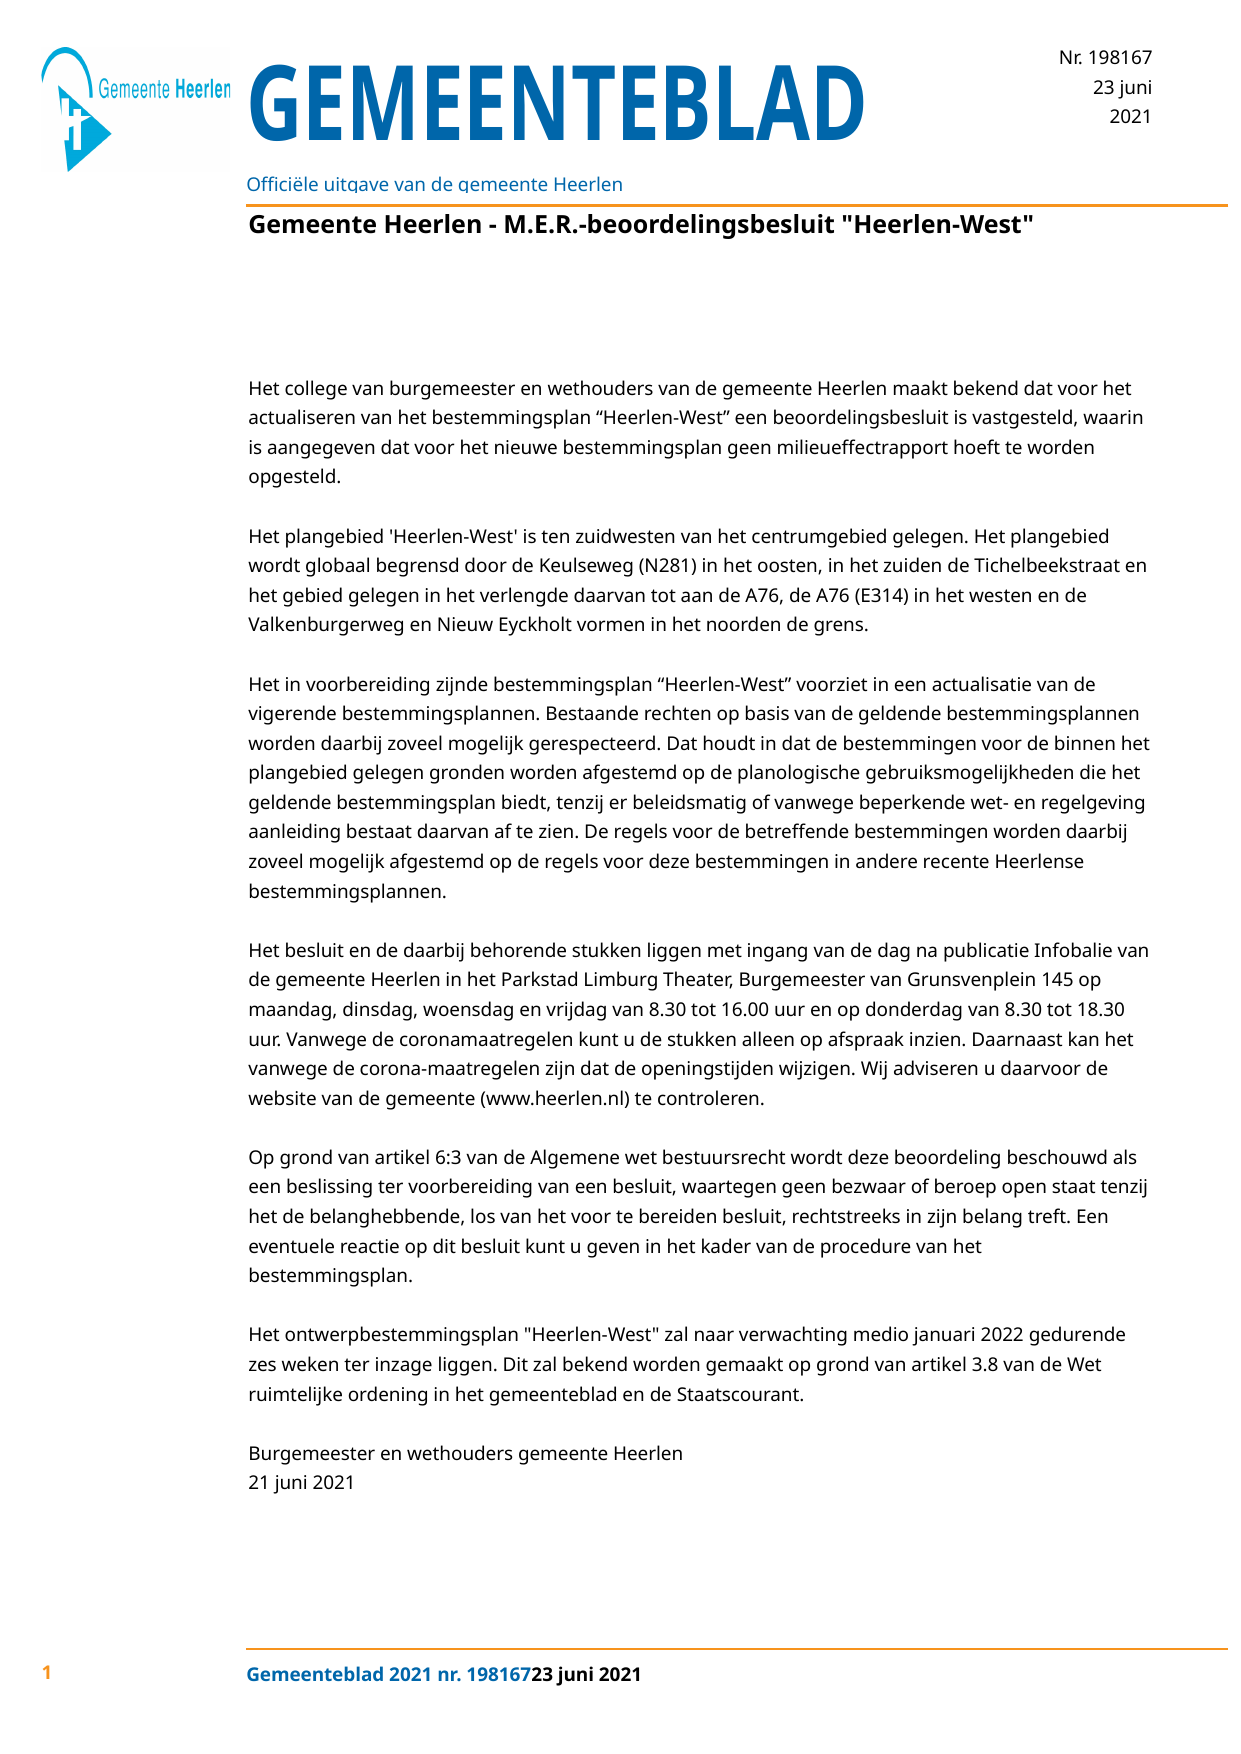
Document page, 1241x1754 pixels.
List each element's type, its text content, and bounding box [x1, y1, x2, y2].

text 21 juni 2021 [248, 1469, 1152, 1495]
text Burgemeester en wethouders gemeente Heerlen [248, 1440, 1152, 1466]
text Het plangebied 'Heerlen-West' is ten zuidwesten van het centrumgebied gelegen. Het plangebied wordt globaal begrensd door de Keulseweg (N281) in het oosten, in het zuiden de Tichelbeekstraat en het gebied gelegen in het verlengde daarvan tot aan de A76, de A76 (E314) in het westen en de Valkenburgerweg en Nieuw Eyckholt vormen in het noorden de grens. [248, 523, 1152, 637]
text Gemeente Heerlen - M.E.R.-beoordelingsbesluit "Heerlen-West" [248, 207, 1152, 241]
text Het besluit en de daarbij behorende stukken liggen met ingang van de dag na publicatie Infobalie van de gemeente Heerlen in het Parkstad Limburg Theater, Burgemeester van Grunsvenplein 145 op maandag, dinsdag, woensdag en vrijdag van 8.30 tot 16.00 uur en op donderdag van 8.30 tot 18.30 uur. Vanwege de coronamaatregelen kunt u de stukken alleen op afspraak inzien. Daarnaast kan het vanwege de corona-maatregelen zijn dat de openingstijden wijzigen. Wij adviseren u daarvoor de website van de gemeente (www.heerlen.nl) te controleren. [248, 937, 1152, 1111]
picture [41, 47, 231, 172]
text Het ontwerpbestemmingsplan "Heerlen-West" zal naar verwachting medio januari 2022 gedurende zes weken ter inzage liggen. Dit zal bekend worden gemaakt op grond van artikel 3.8 van de Wet ruimtelijke ordening in het gemeenteblad en de Staatscourant. [248, 1322, 1152, 1406]
picture [41, 47, 59, 70]
text Het in voorbereiding zijnde bestemmingsplan “Heerlen-West” voorziet in een actualisatie van de vigerende bestemmingsplannen. Bestaande rechten op basis van de geldende bestemmingsplannen worden daarbij zoveel mogelijk gerespecteerd. Dat houdt in dat de bestemmingen voor de binnen het plangebied gelegen gronden worden afgestemd op de planologische gebruiksmogelijkheden die het geldende bestemmingsplan biedt, tenzij er beleidsmatig of vanwege beperkende wet- en regelgeving aanleiding bestaat daarvan af te zien. De regels voor de betreffende bestemmingen worden daarbij zoveel mogelijk afgestemd op de regels voor deze bestemmingen in andere recente Heerlense bestemmingsplannen. [248, 671, 1152, 903]
text Het college van burgemeester en wethouders van de gemeente Heerlen maakt bekend dat voor het actualiseren van het bestemmingsplan “Heerlen-West” een beoordelingsbesluit is vastgesteld, waarin is aangegeven dat voor het nieuwe bestemmingsplan geen milieueffectrapport hoeft te worden opgesteld. [248, 375, 1152, 489]
text Op grond van artikel 6:3 van de Algemene wet bestuursrecht wordt deze beoordeling beschouwd als een beslissing ter voorbereiding van een besluit, waartegen geen bezwaar of beroep open staat tenzij het de belanghebbende, los van het voor te bereiden besluit, rechtstreeks in zijn belang treft. Een eventuele reactie op dit besluit kunt u geven in het kader van de procedure van het bestemmingsplan. [248, 1144, 1152, 1288]
